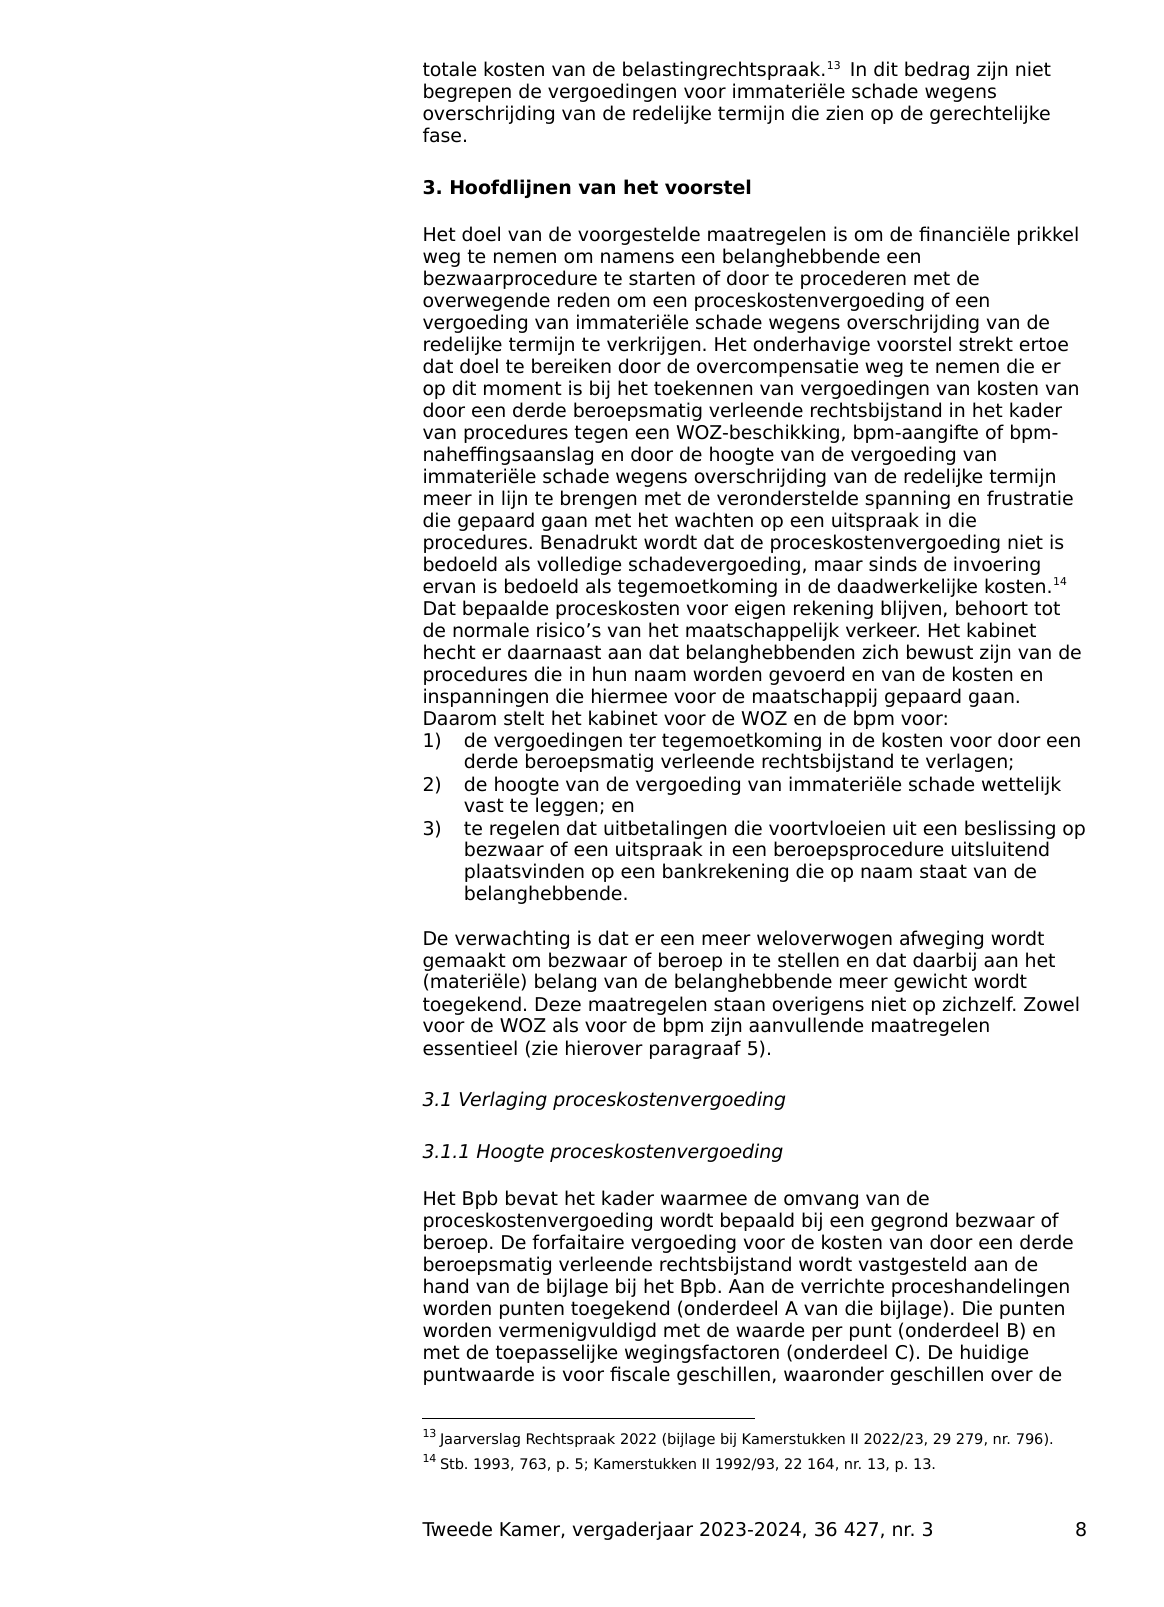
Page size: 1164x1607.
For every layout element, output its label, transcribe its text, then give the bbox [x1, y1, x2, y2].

text Jaarverslag Rechtspraak 2022 (bijlage bij Kamerstukken II 2022/23, 29 279, nr. 796). [422, 1427, 1087, 1449]
text Het doel van de voorgestelde maatregelen is om de financiële prikkel weg te nemen om namens een belanghebbende een bezwaarprocedure te starten of door te procederen met de overwegende reden om een proceskostenvergoeding of een vergoeding van immateriële schade wegens overschrijding van de redelijke termijn te verkrijgen. Het onderhavige voorstel strekt ertoe dat doel te bereiken door de overcompensatie weg te nemen die er op dit moment is bij het toekennen van vergoedingen van kosten van door een derde beroepsmatig verleende rechtsbijstand in het kader van procedures tegen een WOZ-beschikking, bpm-aangifte of bpm-naheffingsaanslag en door de hoogte van de vergoeding van immateriële schade wegens overschrijding van de redelijke termijn meer in lijn te brengen met de veronderstelde spanning en frustratie die gepaard gaan met het wachten op een uitspraak in die procedures. Benadrukt wordt dat de proceskostenvergoeding niet is bedoeld als volledige schadevergoeding, maar sinds de invoering ervan is bedoeld als tegemoetkoming in de daadwerkelijke kosten. Dat bepaalde proceskosten voor eigen rekening blijven, behoort tot de normale risico’s van het maatschappelijk verkeer. Het kabinet hecht er daarnaast aan dat belanghebbenden zich bewust zijn van de procedures die in hun naam worden gevoerd en van de kosten en inspanningen die hiermee voor de maatschappij gepaard gaan. Daarom stelt het kabinet voor de WOZ en de bpm voor: [422, 224, 1087, 729]
text totale kosten van de belastingrechtspraak. In dit bedrag zijn niet begrepen de vergoedingen voor immateriële schade wegens overschrijding van de redelijke termijn die zien op de gerechtelijke fase. [422, 59, 1087, 147]
subtitle 3. Hoofdlijnen van het voorstel [422, 177, 1087, 199]
text 2) de hoogte van de vergoeding van immateriële schade wettelijk vast te leggen; en [422, 773, 1087, 817]
text 1) de vergoedingen ter tegemoetkoming in de kosten voor door een derde beroepsmatig verleende rechtsbijstand te verlagen; [422, 729, 1087, 773]
text De verwachting is dat er een meer weloverwogen afweging wordt gemaakt om bezwaar of beroep in te stellen en dat daarbij aan het (materiële) belang van de belanghebbende meer gewicht wordt toegekend. Deze maatregelen staan overigens niet op zichzelf. Zowel voor de WOZ als voor de bpm zijn aanvullende maatregelen essentieel (zie hierover paragraaf 5). [422, 927, 1087, 1059]
text Stb. 1993, 763, p. 5; Kamerstukken II 1992/93, 22 164, nr. 13, p. 13. [422, 1452, 1087, 1474]
subtitle 3.1 Verlaging proceskostenvergoeding [422, 1089, 1087, 1111]
subtitle 3.1.1 Hoogte proceskostenvergoeding [422, 1141, 1087, 1163]
text Het Bpb bevat het kader waarmee de omvang van de proceskostenvergoeding wordt bepaald bij een gegrond bezwaar of beroep. De forfaitaire vergoeding voor de kosten van door een derde beroepsmatig verleende rechtsbijstand wordt vastgesteld aan de hand van de bijlage bij het Bpb. Aan de verrichte proceshandelingen worden punten toegekend (onderdeel A van die bijlage). Die punten worden vermenigvuldigd met de waarde per punt (onderdeel B) en met de toepasselijke wegingsfactoren (onderdeel C). De huidige puntwaarde is voor fiscale geschillen, waaronder geschillen over de [422, 1188, 1087, 1386]
text 3) te regelen dat uitbetalingen die voortvloeien uit een beslissing op bezwaar of een uitspraak in een beroepsprocedure uitsluitend plaatsvinden op een bankrekening die op naam staat van de belanghebbende. [422, 817, 1087, 905]
